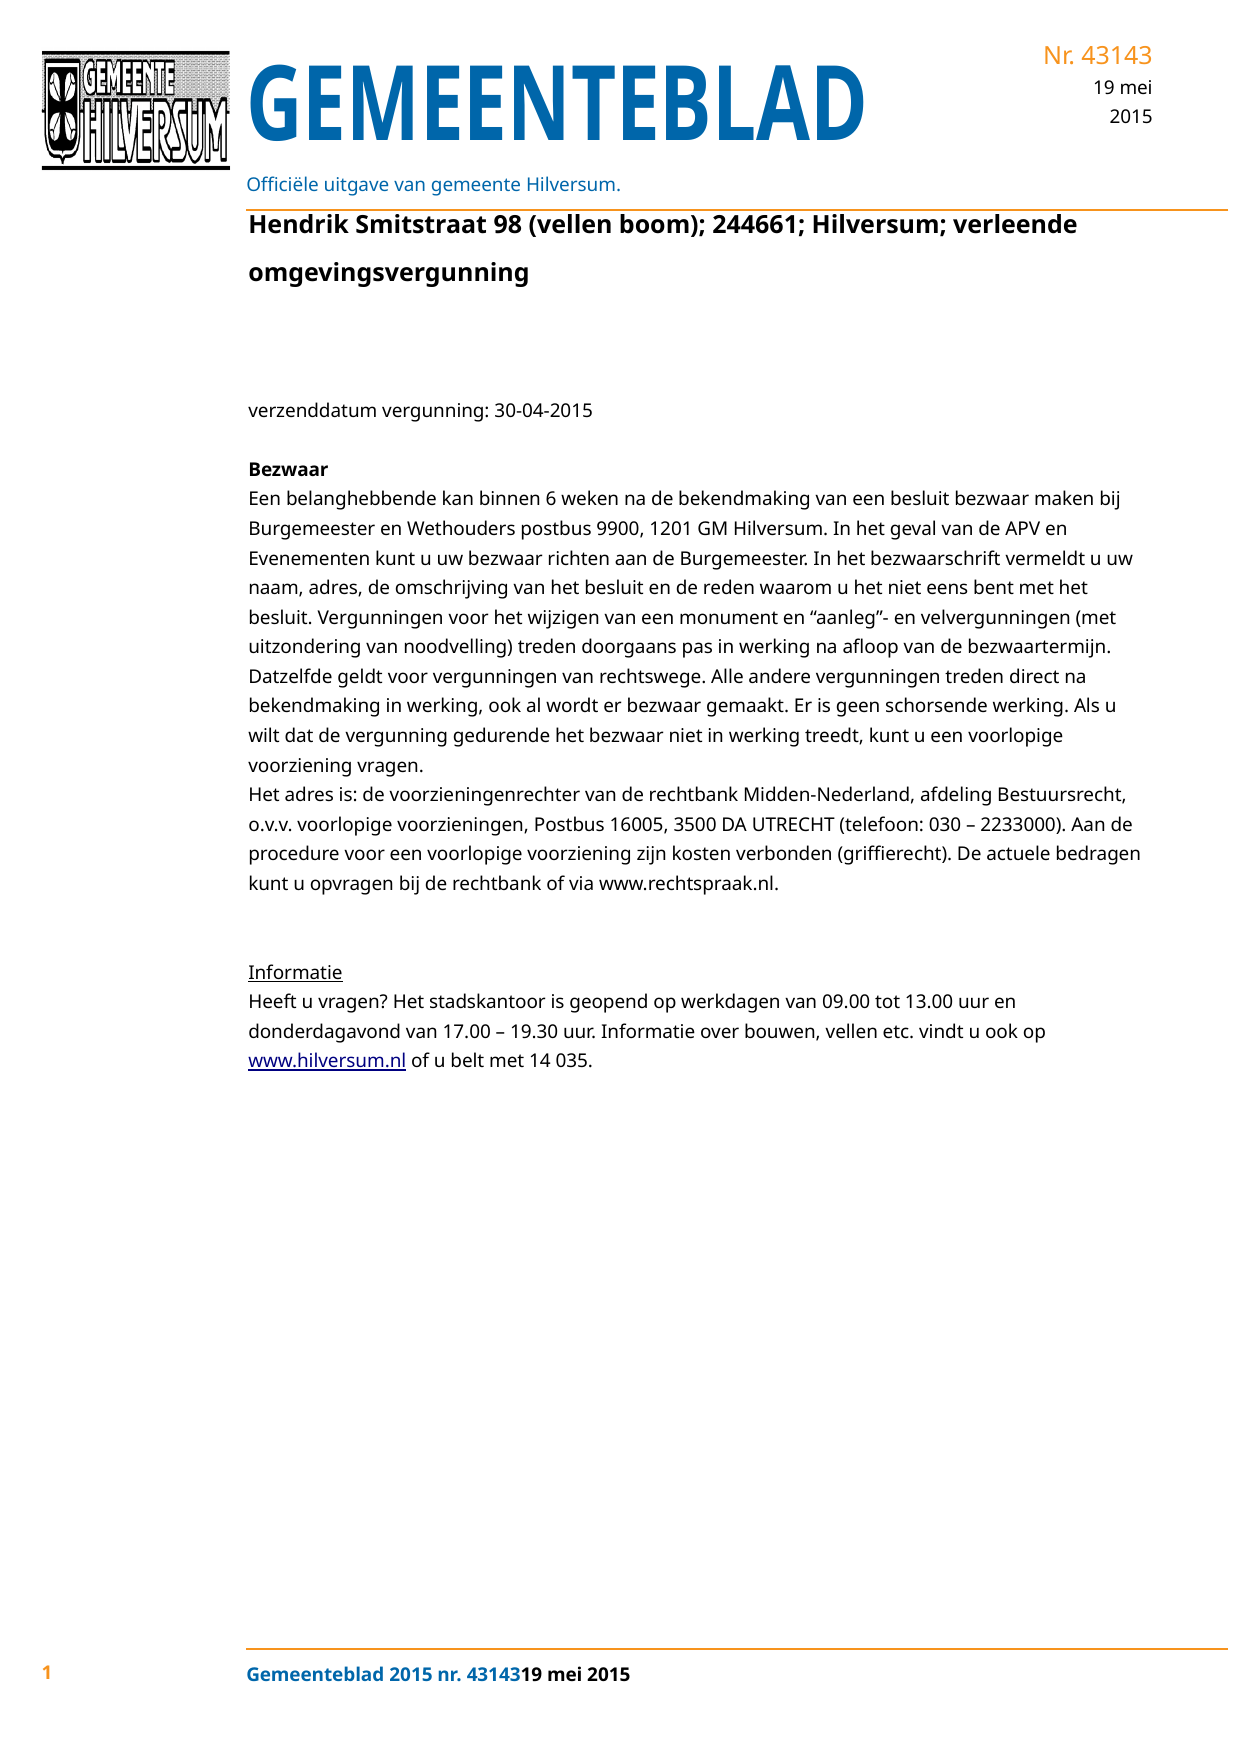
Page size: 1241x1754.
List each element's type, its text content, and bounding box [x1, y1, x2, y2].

text Een belanghebbende kan binnen 6 weken na de bekendmaking van een besluit bezwaar maken bij Burgemeester en Wethouders postbus 9900, 1201 GM Hilversum. In het geval van de APV en Evenementen kunt u uw bezwaar richten aan de Burgemeester. In het bezwaarschrift vermeldt u uw naam, adres, de omschrijving van het besluit en de reden waarom u het niet eens bent met het besluit. Vergunningen voor het wijzigen van een monument en “aanleg”- en velvergunningen (met uitzondering van noodvelling) treden doorgaans pas in werking na afloop van de bezwaartermijn. Datzelfde geldt voor vergunningen van rechtswege. Alle andere vergunningen treden direct na bekendmaking in werking, ook al wordt er bezwaar gemaakt. Er is geen schorsende werking. Als u wilt dat de vergunning gedurende het bezwaar niet in werking treedt, kunt u een voorlopige voorziening vragen. [248, 486, 1152, 777]
picture [41, 47, 231, 172]
text Hendrik Smitstraat 98 (vellen boom); 244661; Hilversum; verleende omgevingsvergunning [248, 211, 1152, 288]
text Informatie [248, 959, 1152, 984]
text verzenddatum vergunning: 30-04-2015 [248, 397, 1152, 422]
text Het adres is: de voorzieningenrechter van de rechtbank Midden-Nederland, afdeling Bestuursrecht, o.v.v. voorlopige voorzieningen, Postbus 16005, 3500 DA UTRECHT (telefoon: 030 – 2233000). Aan de procedure voor een voorlopige voorziening zijn kosten verbonden (griffierecht). De actuele bedragen kunt u opvragen bij de rechtbank of via www.rechtspraak.nl. [248, 781, 1152, 896]
text Heeft u vragen? Het stadskantoor is geopend op werkdagen van 09.00 tot 13.00 uur en donderdagavond van 17.00 – 19.30 uur. Informatie over bouwen, vellen etc. vindt u ook op www.hilversum.nl of u belt met 14 035. [248, 988, 1152, 1073]
text Bezwaar [248, 456, 1152, 482]
